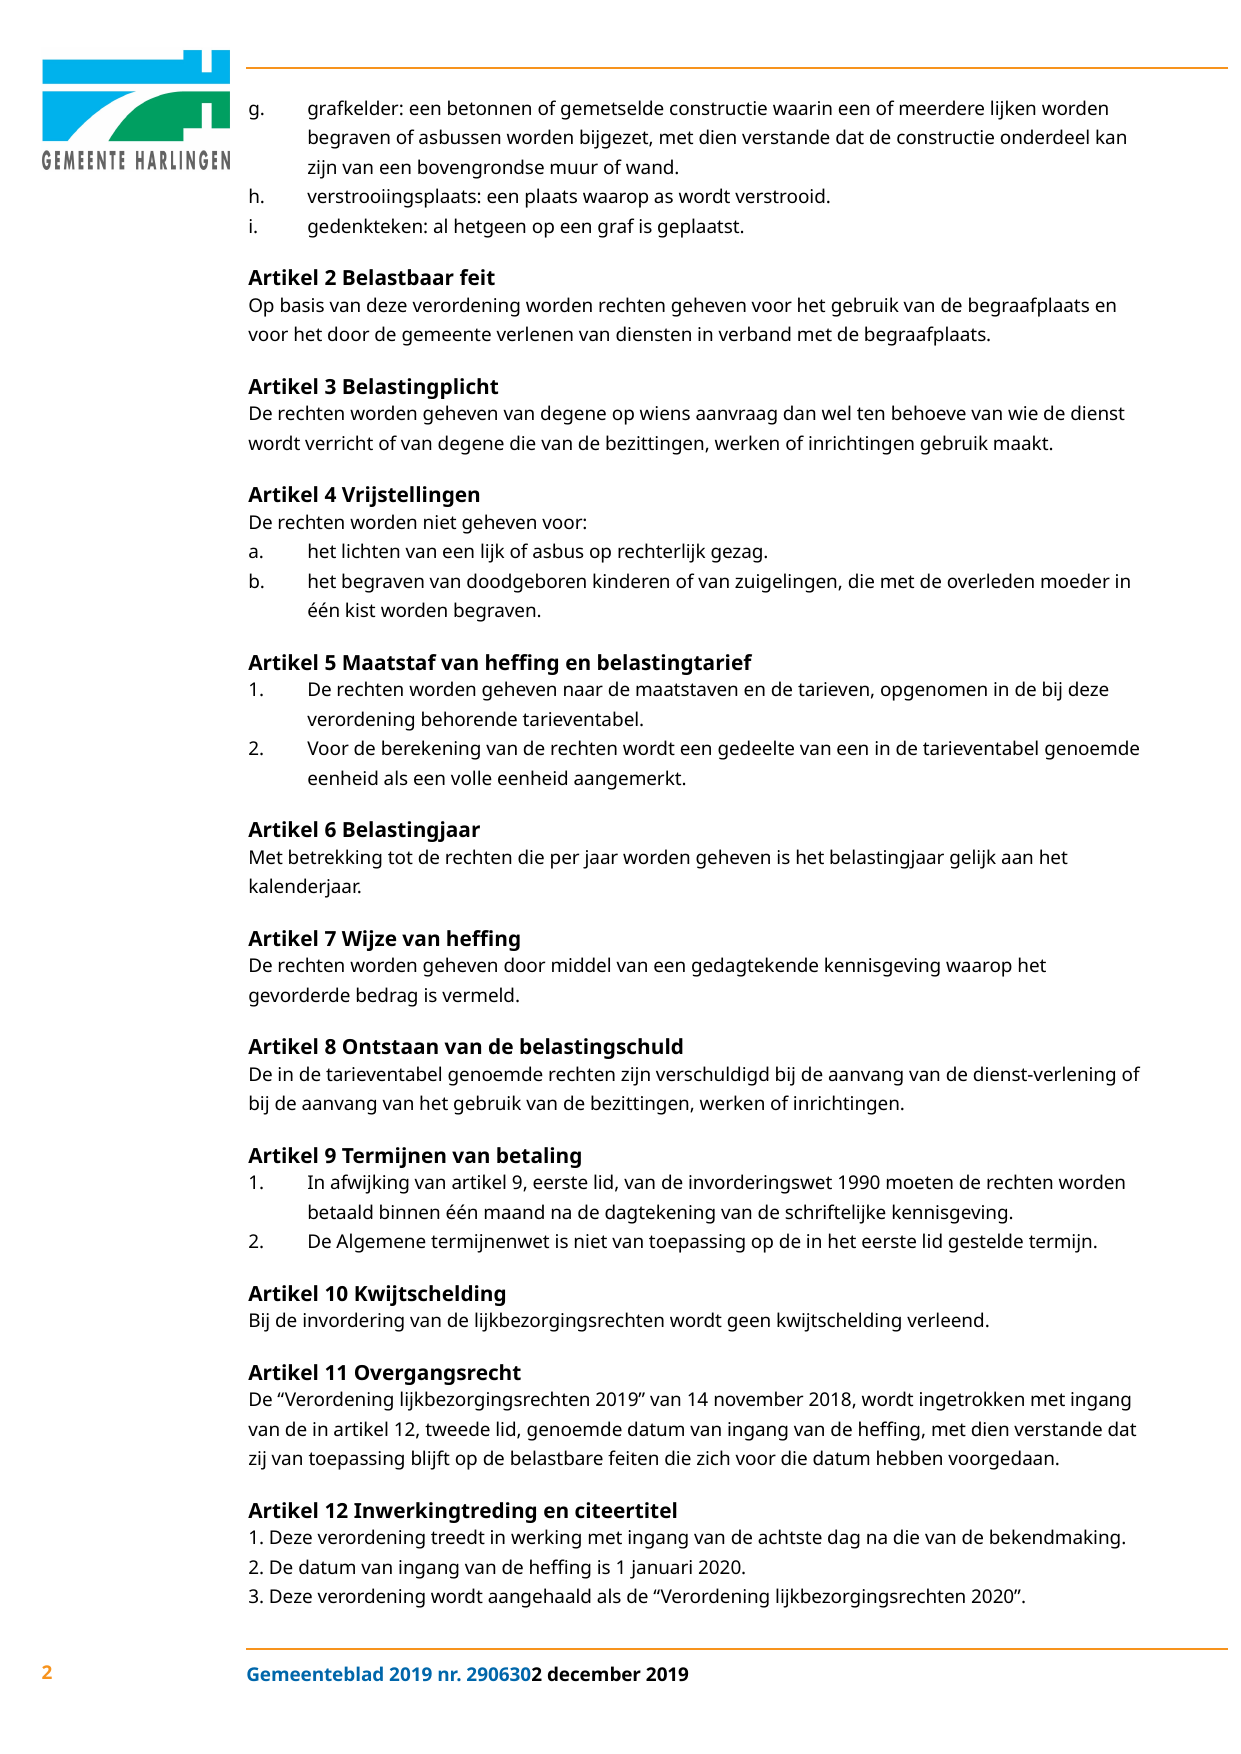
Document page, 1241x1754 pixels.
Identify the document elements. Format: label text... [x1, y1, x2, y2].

text Artikel 2 Belastbaar feit [248, 263, 1152, 292]
text De rechten worden niet geheven voor: [248, 509, 1152, 534]
text De rechten worden geheven van degene op wiens aanvraag dan wel ten behoeve van wie de dienst wordt verricht of van degene die van de bezittingen, werken of inrichtingen gebruik maakt. [248, 400, 1152, 456]
text Artikel 7 Wijze van heffing [248, 924, 1152, 952]
text Artikel 12 Inwerkingtreding en citeertitel [248, 1496, 1152, 1524]
text Artikel 10 Kwijtschelding [248, 1279, 1152, 1307]
text Op basis van deze verordening worden rechten geheven voor het gebruik van de begraafplaats en voor het door de gemeente verlenen van diensten in verband met de begraafplaats. [248, 292, 1152, 347]
list verstrooiingsplaats: een plaats waarop as wordt verstrooid. [248, 183, 1152, 209]
list het begraven van doodgeboren kinderen of van zuigelingen, die met de overleden moeder in één kist worden begraven. [248, 568, 1152, 623]
list het lichten van een lijk of asbus op rechterlijk gezag. [248, 538, 1152, 564]
text De rechten worden geheven door middel van een gedagtekende kennisgeving waarop het gevorderde bedrag is vermeld. [248, 952, 1152, 1008]
text 2. De datum van ingang van de heffing is 1 januari 2020. [248, 1554, 1152, 1579]
text Artikel 5 Maatstaf van heffing en belastingtarief [248, 648, 1152, 676]
list gedenkteken: al hetgeen op een graf is geplaatst. [248, 213, 1152, 239]
list grafkelder: een betonnen of gemetselde constructie waarin een of meerdere lijken worden begraven of asbussen worden bijgezet, met dien verstande dat de constructie onderdeel kan zijn van een bovengrondse muur of wand. [248, 95, 1152, 180]
list Voor de berekening van de rechten wordt een gedeelte van een in de tarieventabel genoemde eenheid als een volle eenheid aangemerkt. [248, 736, 1152, 791]
text 1. Deze verordening treedt in werking met ingang van de achtste dag na die van de bekendmaking. [248, 1524, 1152, 1550]
text 3. Deze verordening wordt aangehaald als de “Verordening lijkbezorgingsrechten 2020”. [248, 1583, 1152, 1609]
list De Algemene termijnenwet is niet van toepassing op de in het eerste lid gestelde termijn. [248, 1228, 1152, 1254]
text Bij de invordering van de lijkbezorgingsrechten wordt geen kwijtschelding verleend. [248, 1307, 1152, 1333]
text De “Verordening lijkbezorgingsrechten 2019” van 14 november 2018, wordt ingetrokken met ingang van de in artikel 12, tweede lid, genoemde datum van ingang van de heffing, met dien verstande dat zij van toepassing blijft op de belastbare feiten die zich voor die datum hebben voorgedaan. [248, 1386, 1152, 1471]
picture [41, 47, 231, 172]
text Artikel 4 Vrijstellingen [248, 480, 1152, 509]
text De in de tarieventabel genoemde rechten zijn verschuldigd bij de aanvang van de dienst-verlening of bij de aanvang van het gebruik van de bezittingen, werken of inrichtingen. [248, 1061, 1152, 1116]
text Artikel 9 Termijnen van betaling [248, 1141, 1152, 1169]
text Artikel 11 Overgangsrecht [248, 1358, 1152, 1386]
text Artikel 6 Belastingjaar [248, 816, 1152, 844]
text Artikel 3 Belastingplicht [248, 372, 1152, 400]
text Met betrekking tot de rechten die per jaar worden geheven is het belastingjaar gelijk aan het kalenderjaar. [248, 844, 1152, 899]
list De rechten worden geheven naar de maatstaven en de tarieven, opgenomen in de bij deze verordening behorende tarieventabel. [248, 676, 1152, 732]
text Artikel 8 Ontstaan van de belastingschuld [248, 1032, 1152, 1061]
list In afwijking van artikel 9, eerste lid, van de invorderingswet 1990 moeten de rechten worden betaald binnen één maand na de dagtekening van de schriftelijke kennisgeving. [248, 1169, 1152, 1225]
